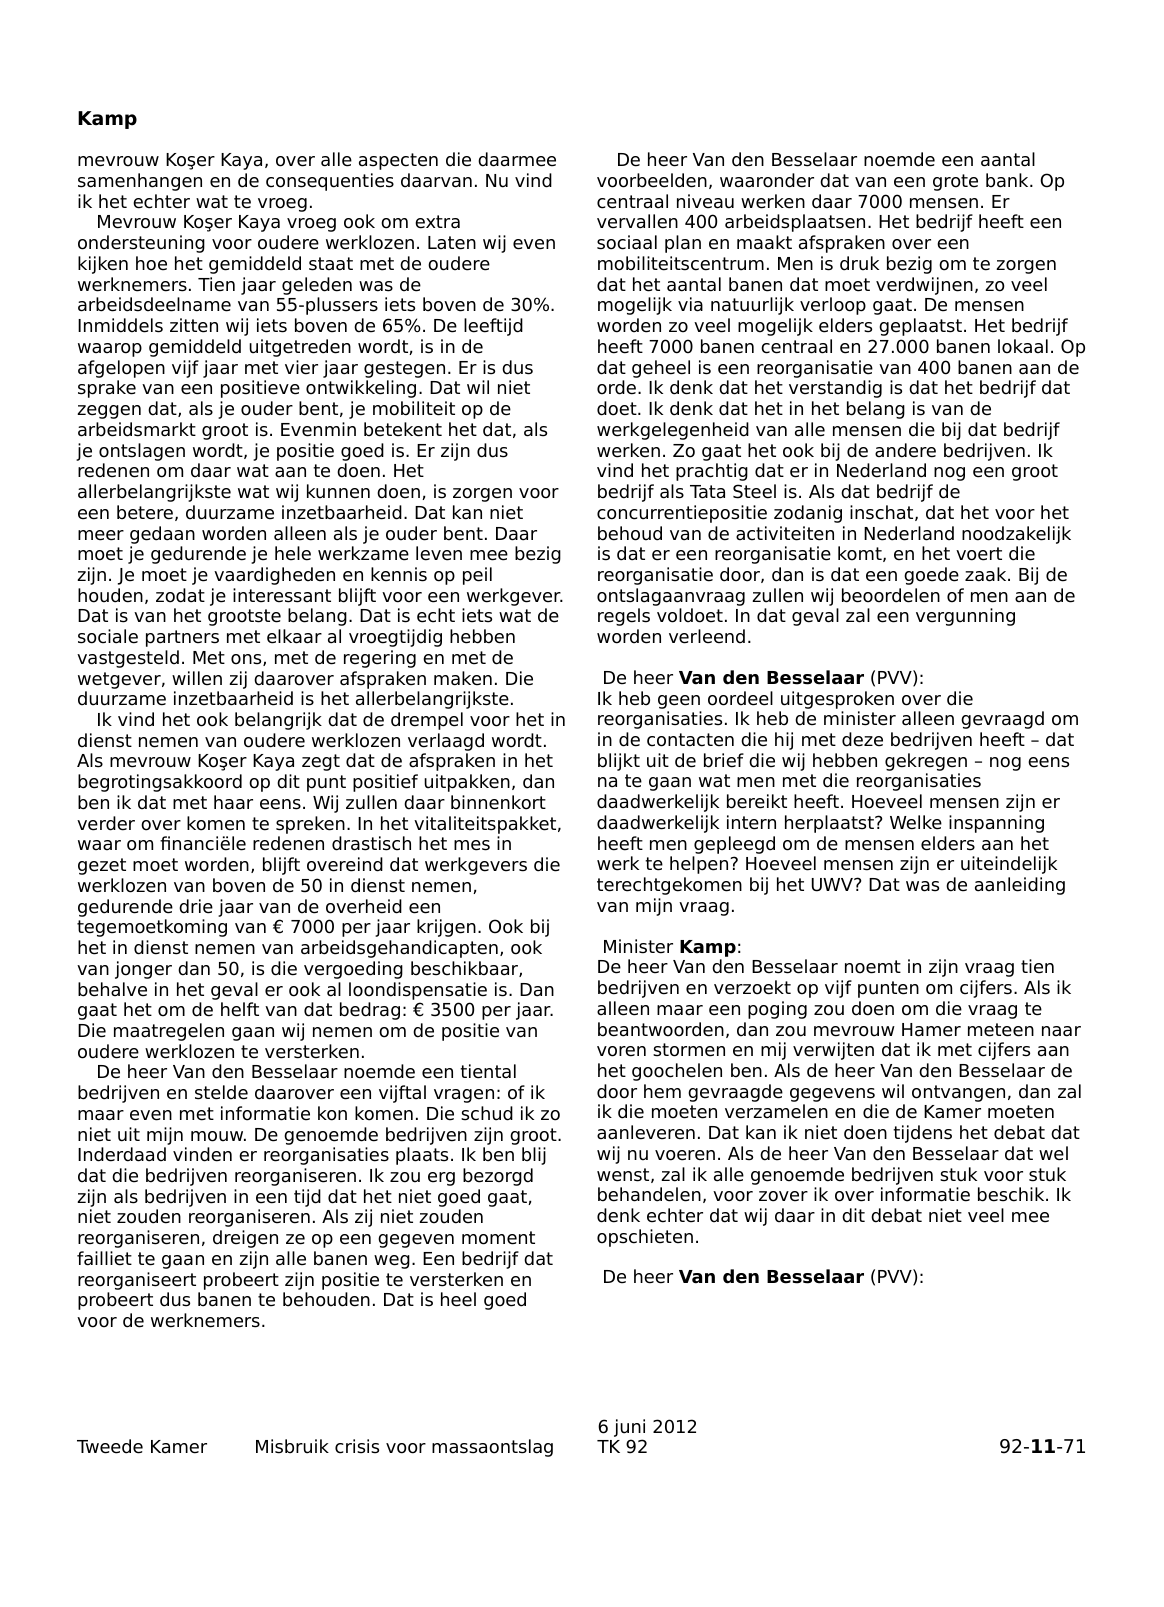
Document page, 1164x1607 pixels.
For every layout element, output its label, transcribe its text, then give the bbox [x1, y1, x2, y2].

text Minister Kamp: [596, 936, 1087, 957]
text Ik heb geen oordeel uitgesproken over die reorganisaties. Ik heb de minister alleen gevraagd om in de contacten die hij met deze bedrijven heeft – dat blijkt uit de brief die wij hebben gekregen – nog eens na te gaan wat men met die reorganisaties daadwerkelijk bereikt heeft. Hoeveel mensen zijn er daadwerkelijk intern herplaatst? Welke inspanning heeft men gepleegd om de mensen elders aan het werk te helpen? Hoeveel mensen zijn er uiteindelijk terechtgekomen bij het UWV? Dat was de aanleiding van mijn vraag. [596, 688, 1087, 916]
text De heer Van den Besselaar noemde een tiental bedrijven en stelde daarover een vijftal vragen: of ik maar even met informatie kon komen. Die schud ik zo niet uit mijn mouw. De genoemde bedrijven zijn groot. Inderdaad vinden er reorganisaties plaats. Ik ben blij dat die bedrijven reorganiseren. Ik zou erg bezorgd zijn als bedrijven in een tijd dat het niet goed gaat, niet zouden reorganiseren. Als zij niet zouden reorganiseren, dreigen ze op een gegeven moment failliet te gaan en zijn alle banen weg. Een bedrijf dat reorganiseert probeert zijn positie te versterken en probeert dus banen te behouden. Dat is heel goed voor de werknemers. [77, 1062, 567, 1332]
text mevrouw Koşer Kaya, over alle aspecten die daarmee samenhangen en de consequenties daarvan. Nu vind ik het echter wat te vroeg. [77, 150, 567, 212]
text De heer Van den Besselaar noemt in zijn vraag tien bedrijven en verzoekt op vijf punten om cijfers. Als ik alleen maar een poging zou doen om die vraag te beantwoorden, dan zou mevrouw Hamer meteen naar voren stormen en mij verwijten dat ik met cijfers aan het goochelen ben. Als de heer Van den Besselaar de door hem gevraagde gegevens wil ontvangen, dan zal ik die moeten verzamelen en die de Kamer moeten aanleveren. Dat kan ik niet doen tijdens het debat dat wij nu voeren. Als de heer Van den Besselaar dat wel wenst, zal ik alle genoemde bedrijven stuk voor stuk behandelen, voor zover ik over informatie beschik. Ik denk echter dat wij daar in dit debat niet veel mee opschieten. [596, 957, 1087, 1247]
text De heer Van den Besselaar (PVV): [596, 1267, 1087, 1288]
text De heer Van den Besselaar (PVV): [596, 668, 1087, 688]
text Mevrouw Koşer Kaya vroeg ook om extra ondersteuning voor oudere werklozen. Laten wij even kijken hoe het gemiddeld staat met de oudere werknemers. Tien jaar geleden was de arbeidsdeelname van 55-plussers iets boven de 30%. Inmiddels zitten wij iets boven de 65%. De leeftijd waarop gemiddeld uitgetreden wordt, is in de afgelopen vijf jaar met vier jaar gestegen. Er is dus sprake van een positieve ontwikkeling. Dat wil niet zeggen dat, als je ouder bent, je mobiliteit op de arbeidsmarkt groot is. Evenmin betekent het dat, als je ontslagen wordt, je positie goed is. Er zijn dus redenen om daar wat aan te doen. Het allerbelangrijkste wat wij kunnen doen, is zorgen voor een betere, duurzame inzetbaarheid. Dat kan niet meer gedaan worden alleen als je ouder bent. Daar moet je gedurende je hele werkzame leven mee bezig zijn. Je moet je vaardigheden en kennis op peil houden, zodat je interessant blijft voor een werkgever. Dat is van het grootste belang. Dat is echt iets wat de sociale partners met elkaar al vroegtijdig hebben vastgesteld. Met ons, met de regering en met de wetgever, willen zij daarover afspraken maken. Die duurzame inzetbaarheid is het allerbelangrijkste. [77, 212, 567, 710]
text De heer Van den Besselaar noemde een aantal voorbeelden, waaronder dat van een grote bank. Op centraal niveau werken daar 7000 mensen. Er vervallen 400 arbeidsplaatsen. Het bedrijf heeft een sociaal plan en maakt afspraken over een mobiliteitscentrum. Men is druk bezig om te zorgen dat het aantal banen dat moet verdwijnen, zo veel mogelijk via natuurlijk verloop gaat. De mensen worden zo veel mogelijk elders geplaatst. Het bedrijf heeft 7000 banen centraal en 27.000 banen lokaal. Op dat geheel is een reorganisatie van 400 banen aan de orde. Ik denk dat het verstandig is dat het bedrijf dat doet. Ik denk dat het in het belang is van de werkgelegenheid van alle mensen die bij dat bedrijf werken. Zo gaat het ook bij de andere bedrijven. Ik vind het prachtig dat er in Nederland nog een groot bedrijf als Tata Steel is. Als dat bedrijf de concurrentiepositie zodanig inschat, dat het voor het behoud van de activiteiten in Nederland noodzakelijk is dat er een reorganisatie komt, en het voert die reorganisatie door, dan is dat een goede zaak. Bij de ontslagaanvraag zullen wij beoordelen of men aan de regels voldoet. In dat geval zal een vergunning worden verleend. [596, 150, 1087, 648]
text Ik vind het ook belangrijk dat de drempel voor het in dienst nemen van oudere werklozen verlaagd wordt. Als mevrouw Koşer Kaya zegt dat de afspraken in het begrotingsakkoord op dit punt positief uitpakken, dan ben ik dat met haar eens. Wij zullen daar binnenkort verder over komen te spreken. In het vitaliteitspakket, waar om financiële redenen drastisch het mes in gezet moet worden, blijft overeind dat werkgevers die werklozen van boven de 50 in dienst nemen, gedurende drie jaar van de overheid een tegemoetkoming van € 7000 per jaar krijgen. Ook bij het in dienst nemen van arbeidsgehandicapten, ook van jonger dan 50, is die vergoeding beschikbaar, behalve in het geval er ook al loondispensatie is. Dan gaat het om de helft van dat bedrag: € 3500 per jaar. Die maatregelen gaan wij nemen om de positie van oudere werklozen te versterken. [77, 710, 567, 1062]
